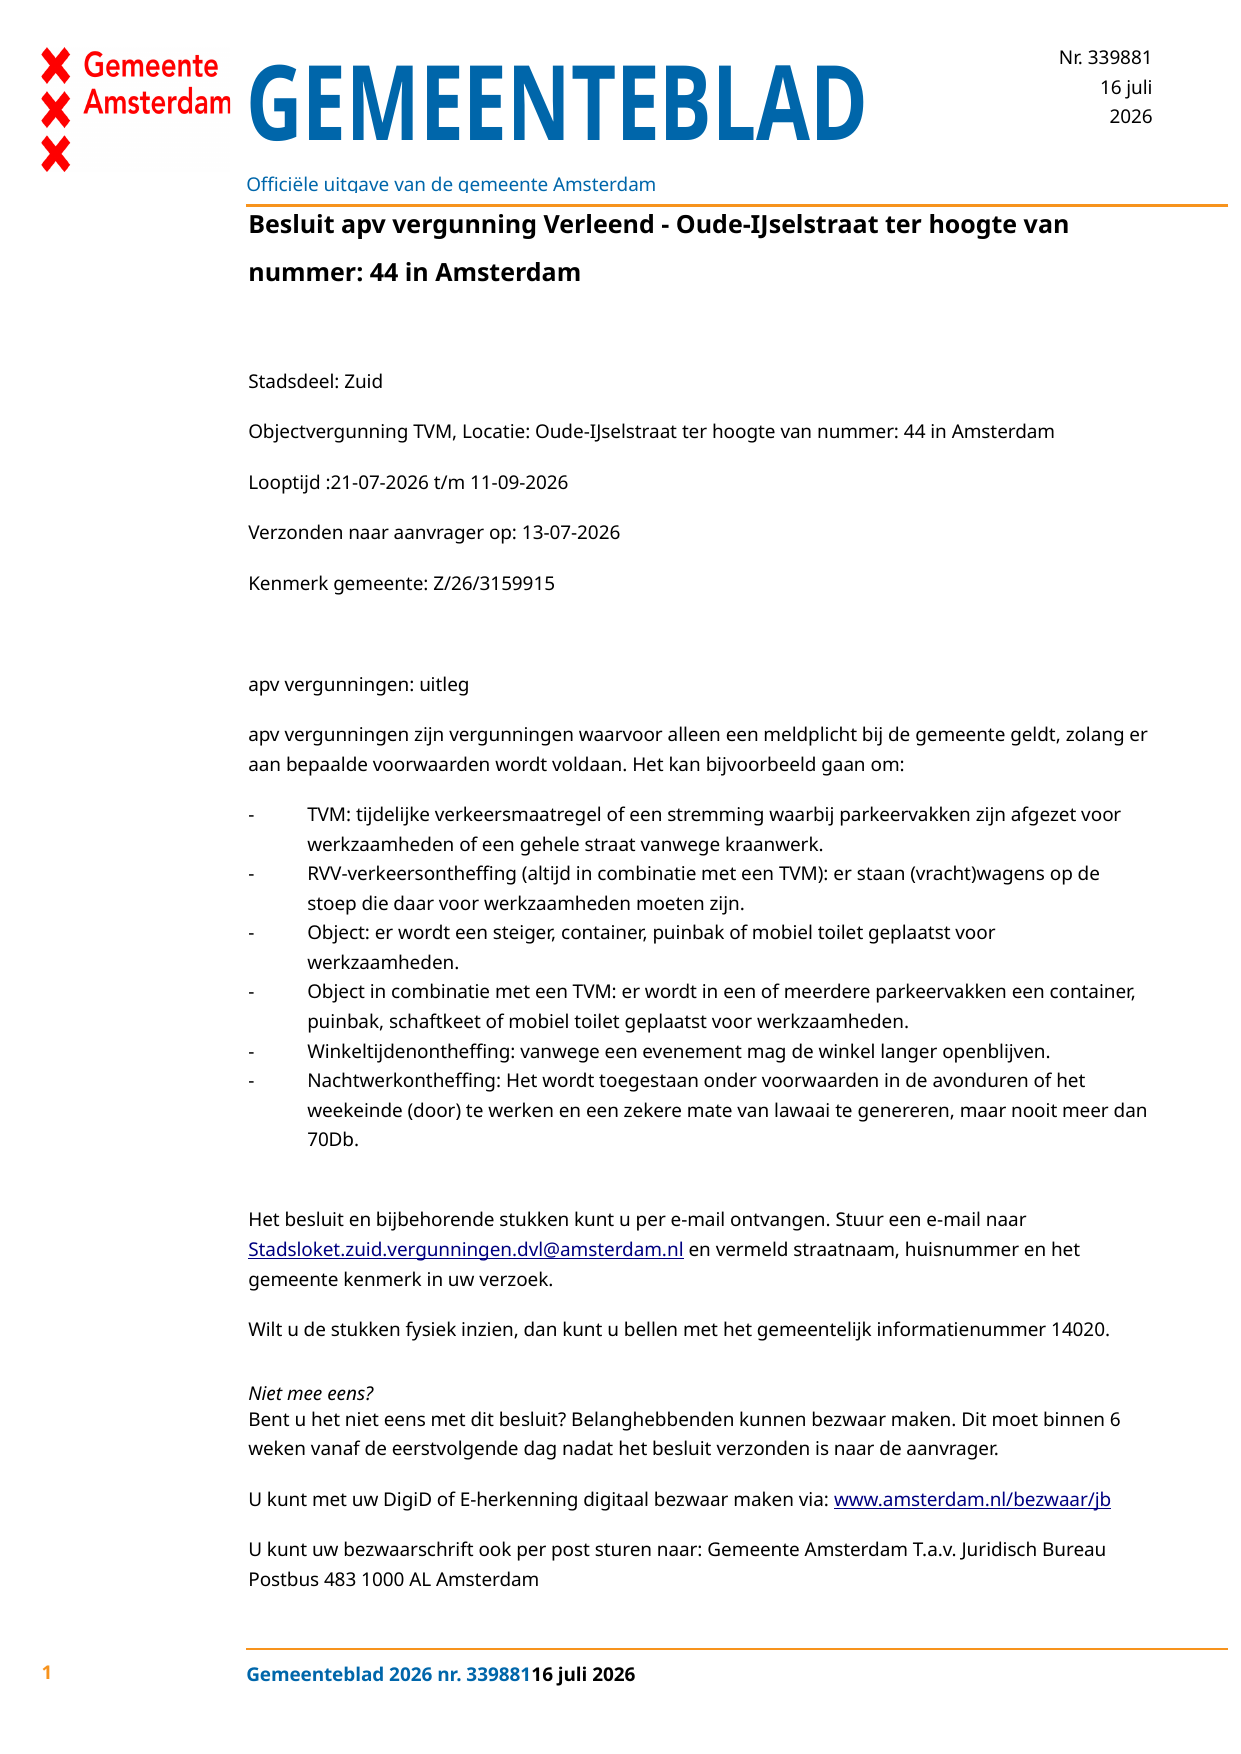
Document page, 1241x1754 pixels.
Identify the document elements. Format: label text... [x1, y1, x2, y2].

list Nachtwerkontheffing: Het wordt toegestaan onder voorwaarden in de avonduren of het weekeinde (door) te werken en een zekere mate van lawaai te genereren, maar nooit meer dan 70Db. [248, 1067, 1152, 1152]
text Looptijd :21-07-2026 t/m 11-09-2026 [248, 469, 1152, 495]
list Winkeltijdenontheffing: vanwege een evenement mag de winkel langer openblijven. [248, 1038, 1152, 1064]
list TVM: tijdelijke verkeersmaatregel of een stremming waarbij parkeervakken zijn afgezet voor werkzaamheden of een gehele straat vanwege kraanwerk. [248, 801, 1152, 857]
text Stadsdeel: Zuid [248, 368, 1152, 394]
text Verzonden naar aanvrager op: 13-07-2026 [248, 519, 1152, 545]
text Niet mee eens? [248, 1380, 1152, 1406]
text U kunt met uw DigiD of E-herkenning digitaal bezwaar maken via: www.amsterdam.nl/bezwaar/jb [248, 1486, 1152, 1512]
list Object: er wordt een steiger, container, puinbak of mobiel toilet geplaatst voor werkzaamheden. [248, 919, 1152, 975]
list RVV-verkeersontheffing (altijd in combinatie met een TVM): er staan (vracht)wagens op de stoep die daar voor werkzaamheden moeten zijn. [248, 860, 1152, 916]
text Objectvergunning TVM, Locatie: Oude-IJselstraat ter hoogte van nummer: 44 in Amsterdam [248, 419, 1152, 444]
list Object in combinatie met een TVM: er wordt in een of meerdere parkeervakken een container, puinbak, schaftkeet of mobiel toilet geplaatst voor werkzaamheden. [248, 979, 1152, 1034]
text Het besluit en bijbehorende stukken kunt u per e-mail ontvangen. Stuur een e-mail naar Stadsloket.zuid.vergunningen.dvl@amsterdam.nl en vermeld straatnaam, huisnummer en het gemeente kenmerk in uw verzoek. [248, 1207, 1152, 1292]
text Bent u het niet eens met dit besluit? Belanghebbenden kunnen bezwaar maken. Dit moet binnen 6 weken vanaf de eerstvolgende dag nadat het besluit verzonden is naar de aanvrager. [248, 1406, 1152, 1461]
picture [41, 47, 231, 172]
text apv vergunningen: uitleg [248, 671, 1152, 697]
text Besluit apv vergunning Verleend - Oude-IJselstraat ter hoogte van nummer: 44 in Amsterdam [248, 207, 1152, 288]
text Wilt u de stukken fysiek inzien, dan kunt u bellen met het gemeentelijk informatienummer 14020. [248, 1316, 1152, 1342]
text Kenmerk gemeente: Z/26/3159915 [248, 570, 1152, 596]
text apv vergunningen zijn vergunningen waarvoor alleen een meldplicht bij de gemeente geldt, zolang er aan bepaalde voorwaarden wordt voldaan. Het kan bijvoorbeeld gaan om: [248, 721, 1152, 777]
text U kunt uw bezwaarschrift ook per post sturen naar: Gemeente Amsterdam T.a.v. Juridisch Bureau Postbus 483 1000 AL Amsterdam [248, 1536, 1152, 1592]
